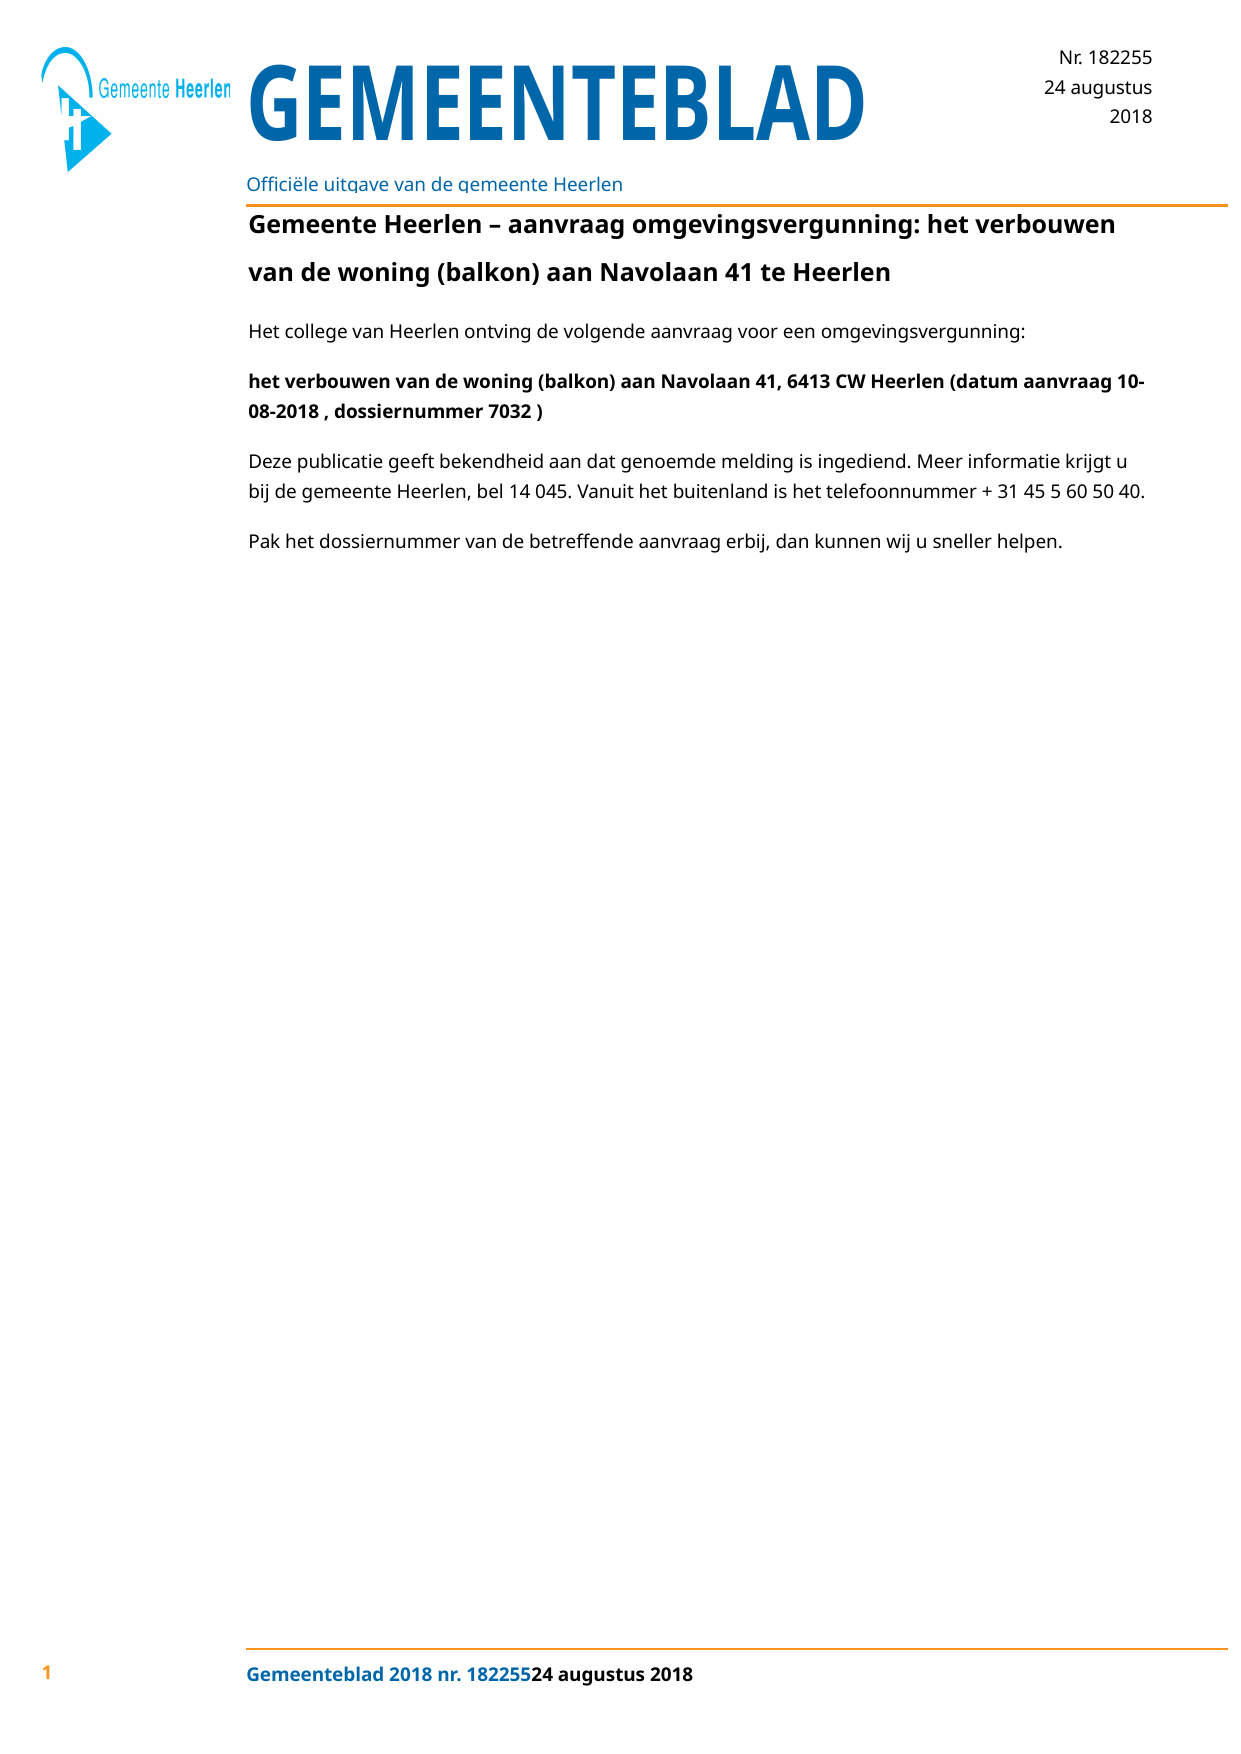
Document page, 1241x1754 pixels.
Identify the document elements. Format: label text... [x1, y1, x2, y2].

text Het college van Heerlen ontving de volgende aanvraag voor een omgevingsvergunning: [248, 318, 1152, 344]
text Deze publicatie geeft bekendheid aan dat genoemde melding is ingediend. Meer informatie krijgt u bij de gemeente Heerlen, bel 14 045. Vanuit het buitenland is het telefoonnummer + 31 45 5 60 50 40. [248, 448, 1152, 504]
text Gemeente Heerlen – aanvraag omgevingsvergunning: het verbouwen van de woning (balkon) aan Navolaan 41 te Heerlen [248, 207, 1152, 288]
text het verbouwen van de woning (balkon) aan Navolaan 41, 6413 CW Heerlen (datum aanvraag 10-08-2018 , dossiernummer 7032 ) [248, 368, 1152, 424]
picture [41, 47, 231, 172]
text Pak het dossiernummer van de betreffende aanvraag erbij, dan kunnen wij u sneller helpen. [248, 528, 1152, 554]
picture [41, 47, 58, 70]
